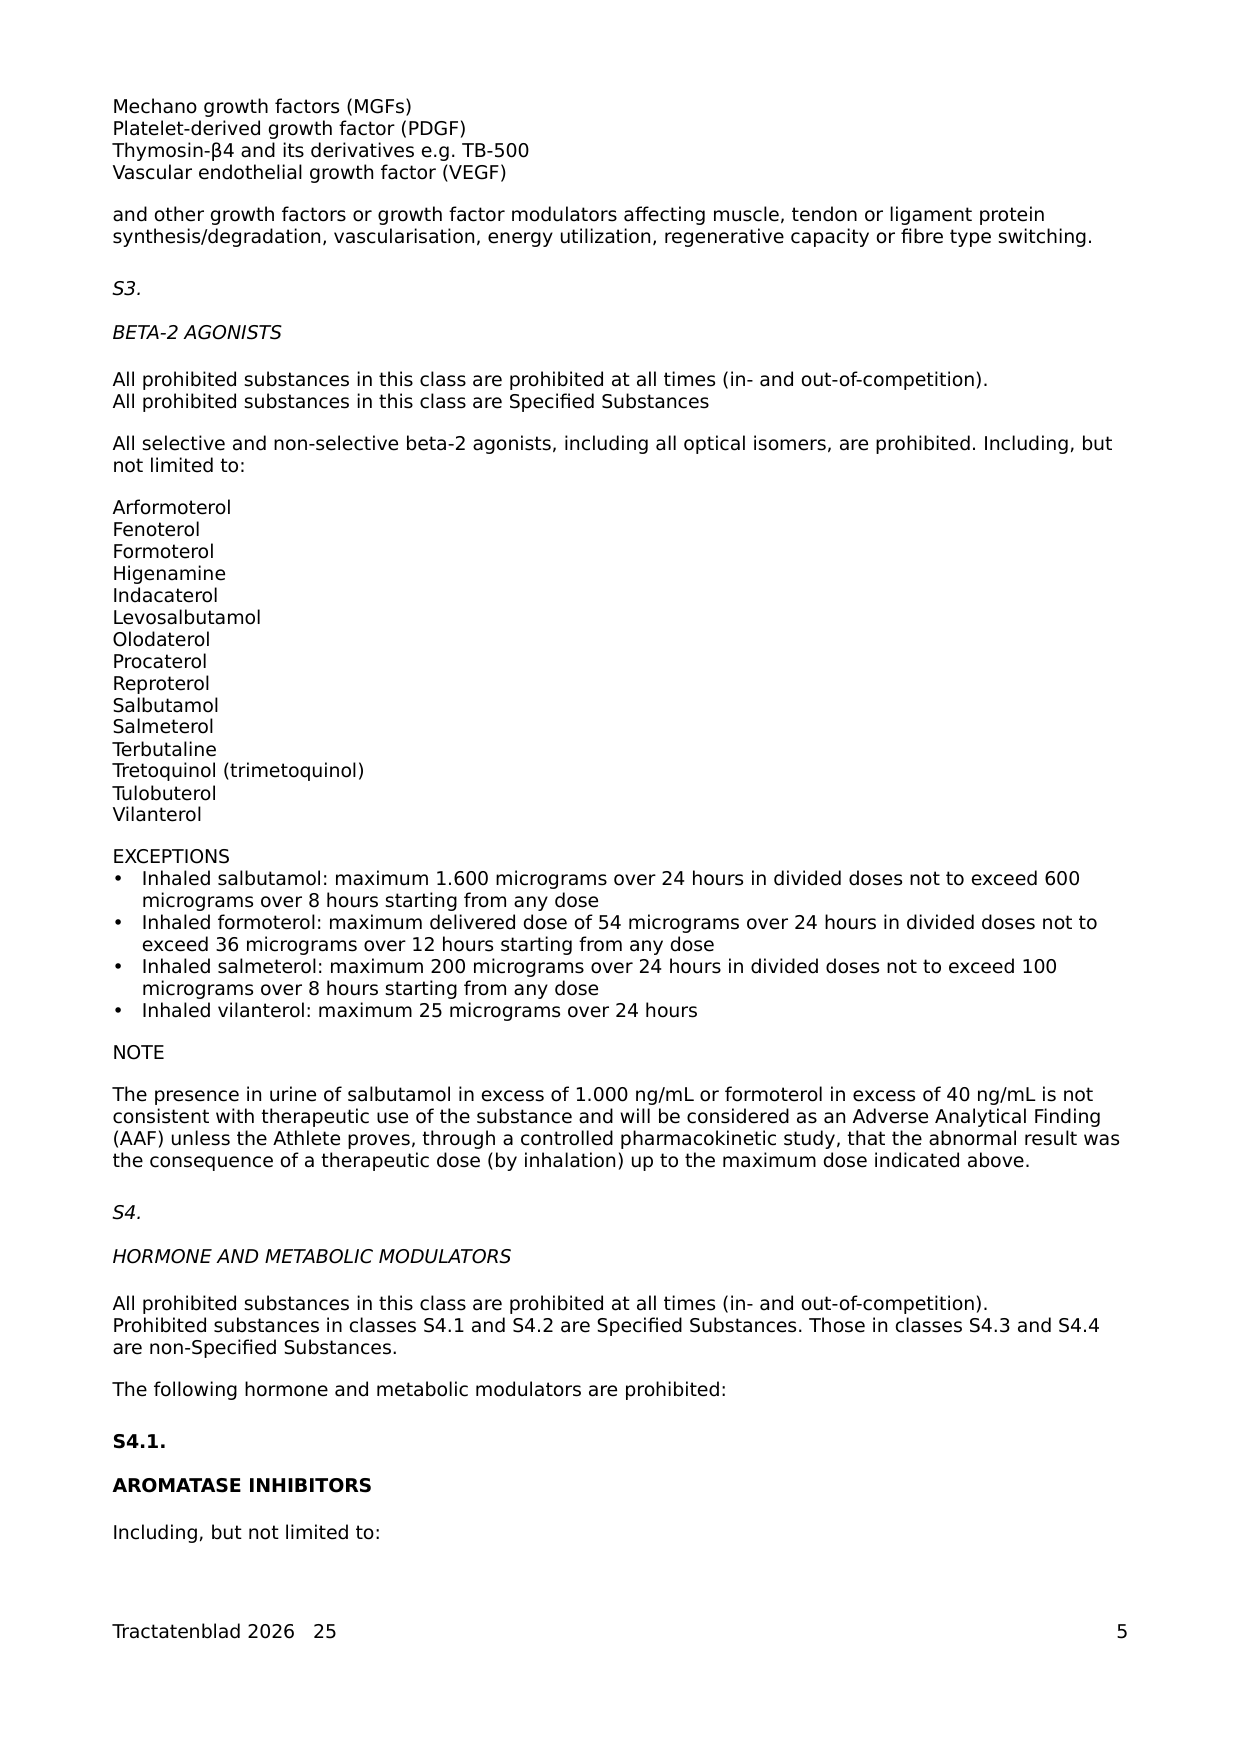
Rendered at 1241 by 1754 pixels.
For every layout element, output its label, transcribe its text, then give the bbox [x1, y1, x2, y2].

text • Inhaled formoterol: maximum delivered dose of 54 micrograms over 24 hours in divided doses not to exceed 36 micrograms over 12 hours starting from any dose [112, 912, 1128, 956]
text Procaterol [112, 651, 1128, 672]
subtitle S4.1. AROMATASE INHIBITORS [112, 1431, 1128, 1497]
text Mechano growth factors (MGFs) [112, 96, 1128, 118]
subtitle S4. HORMONE AND METABOLIC MODULATORS [112, 1202, 1128, 1268]
text Tretoquinol (trimetoquinol) [112, 760, 1128, 782]
text All selective and non-selective beta-2 agonists, including all optical isomers, are prohibited. Including, but not limited to: [112, 433, 1128, 477]
text Platelet-derived growth factor (PDGF) [112, 118, 1128, 140]
text Levosalbutamol [112, 607, 1128, 628]
text Salbutamol [112, 694, 1128, 716]
text and other growth factors or growth factor modulators affecting muscle, tendon or ligament protein synthesis/degradation, vascularisation, energy utilization, regenerative capacity or fibre type switching. [112, 204, 1128, 248]
text • Inhaled vilanterol: maximum 25 micrograms over 24 hours [112, 1000, 1128, 1022]
text The following hormone and metabolic modulators are prohibited: [112, 1379, 1128, 1401]
text Higenamine [112, 563, 1128, 584]
text Formoterol [112, 541, 1128, 563]
text Fenoterol [112, 519, 1128, 541]
text Arformoterol [112, 497, 1128, 519]
text Tulobuterol [112, 782, 1128, 804]
text Salmeterol [112, 716, 1128, 738]
subtitle S3. BETA-2 AGONISTS [112, 278, 1128, 344]
text Vilanterol [112, 804, 1128, 826]
text Reproterol [112, 672, 1128, 694]
text Prohibited substances in classes S4.1 and S4.2 are Specified Substances. Those in classes S4.3 and S4.4 are non-Specified Substances. [112, 1315, 1128, 1359]
text Vascular endothelial growth factor (VEGF) [112, 162, 1128, 184]
text • Inhaled salmeterol: maximum 200 micrograms over 24 hours in divided doses not to exceed 100 micrograms over 8 hours starting from any dose [112, 956, 1128, 1000]
text • Inhaled salbutamol: maximum 1.600 micrograms over 24 hours in divided doses not to exceed 600 micrograms over 8 hours starting from any dose [112, 868, 1128, 912]
text Including, but not limited to: [112, 1522, 1128, 1544]
text Terbutaline [112, 738, 1128, 760]
text The presence in urine of salbutamol in excess of 1.000 ng/mL or formoterol in excess of 40 ng/mL is not consistent with therapeutic use of the substance and will be considered as an Adverse Analytical Finding (AAF) unless the Athlete proves, through a controlled pharmacokinetic study, that the abnormal result was the consequence of a therapeutic dose (by inhalation) up to the maximum dose indicated above. [112, 1084, 1128, 1172]
text All prohibited substances in this class are prohibited at all times (in- and out-of-competition). [112, 369, 1128, 391]
text Thymosin-β4 and its derivatives e.g. TB-500 [112, 140, 1128, 162]
text Olodaterol [112, 628, 1128, 651]
text All prohibited substances in this class are prohibited at all times (in- and out-of-competition). [112, 1293, 1128, 1315]
text NOTE [112, 1042, 1128, 1064]
text Indacaterol [112, 584, 1128, 607]
text All prohibited substances in this class are Specified Substances [112, 391, 1128, 413]
text EXCEPTIONS [112, 846, 1128, 868]
